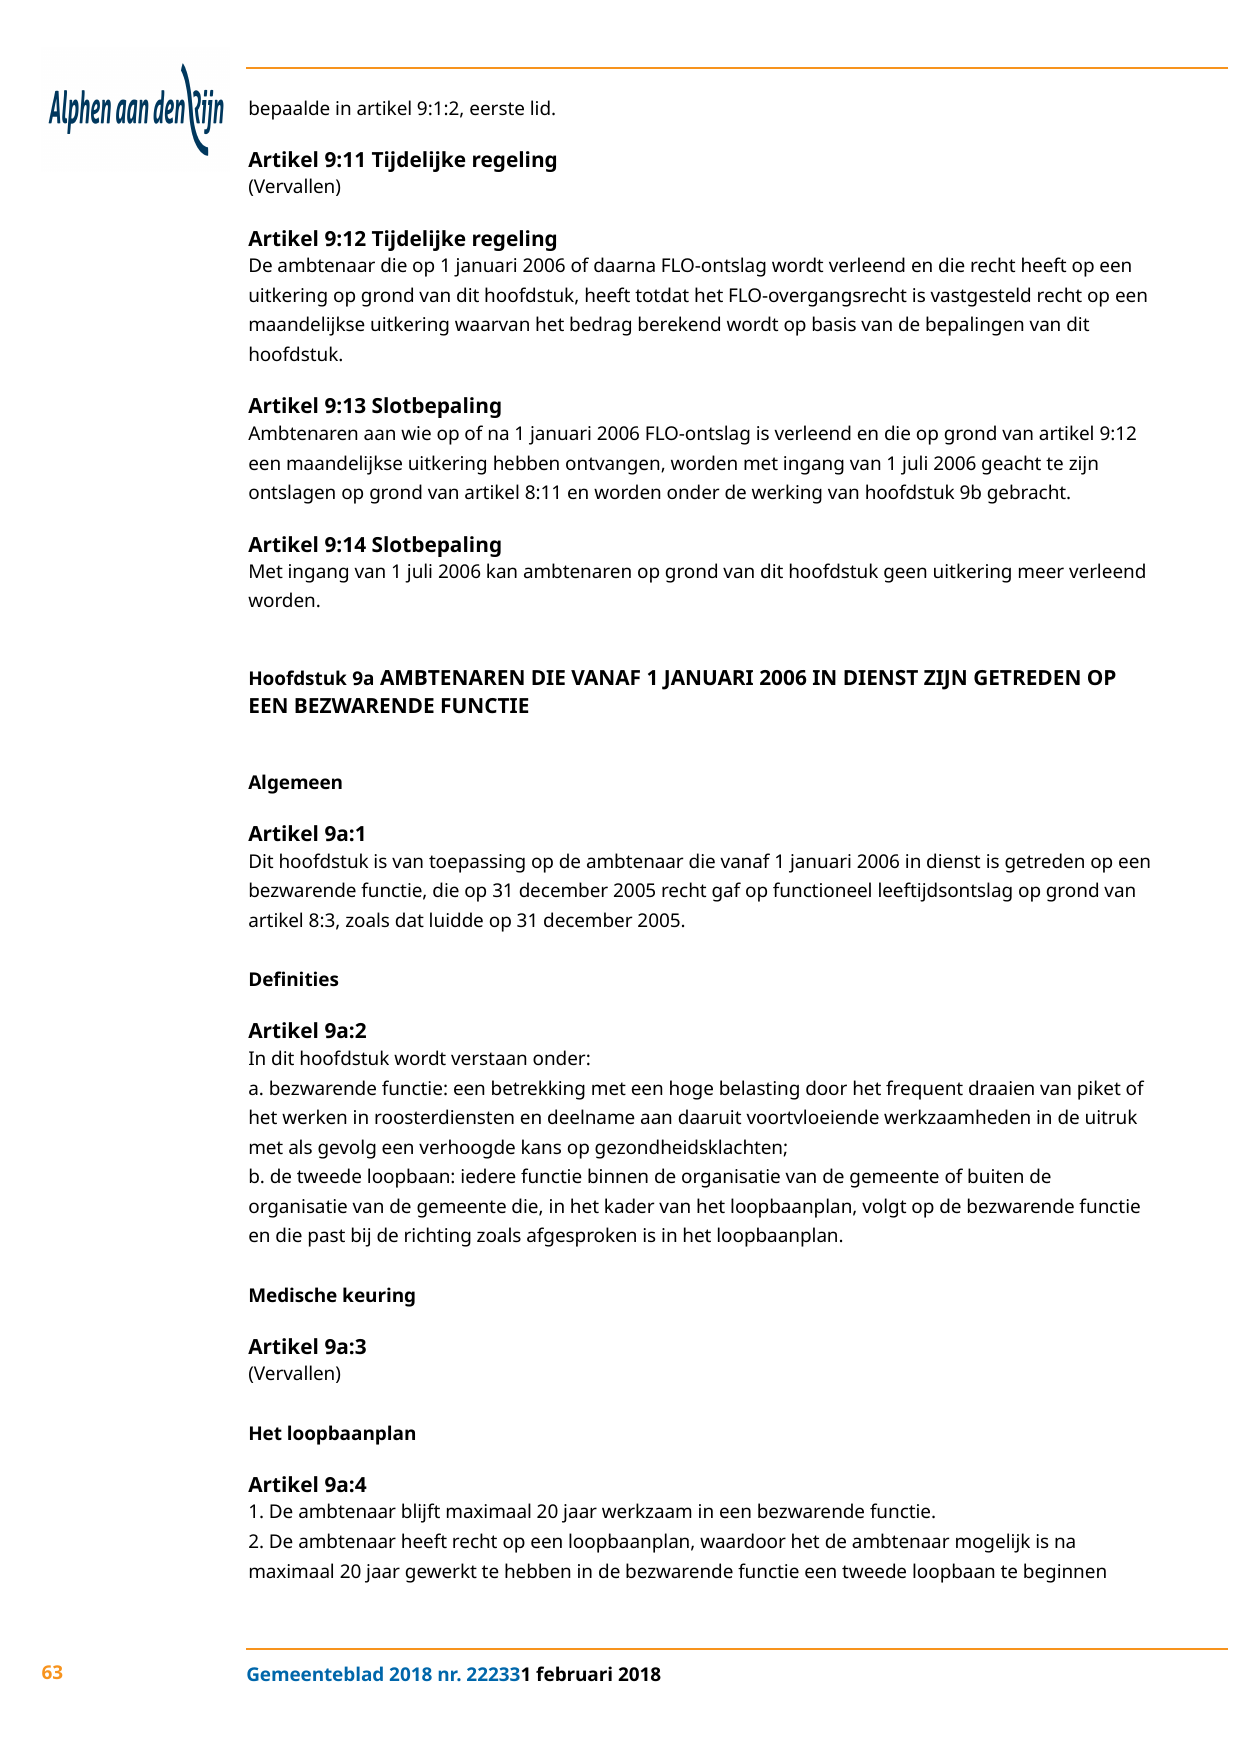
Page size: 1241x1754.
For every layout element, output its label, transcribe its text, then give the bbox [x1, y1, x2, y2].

text 1. De ambtenaar blijft maximaal 20 jaar werkzaam in een bezwarende functie. [248, 1499, 1152, 1524]
text In dit hoofdstuk wordt verstaan onder: [248, 1045, 1152, 1071]
text Algemeen [248, 769, 1152, 795]
text bepaalde in artikel 9:1:2, eerste lid. [248, 95, 1152, 121]
text De ambtenaar die op 1 januari 2006 of daarna FLO-ontslag wordt verleend en die recht heeft op een uitkering op grond van dit hoofdstuk, heeft totdat het FLO-overgangsrecht is vastgesteld recht op een maandelijkse uitkering waarvan het bedrag berekend wordt op basis van de bepalingen van dit hoofdstuk. [248, 252, 1152, 367]
text Artikel 9:14 Slotbepaling [248, 530, 1152, 558]
text Met ingang van 1 juli 2006 kan ambtenaren op grond van dit hoofdstuk geen uitkering meer verleend worden. [248, 558, 1152, 613]
text Artikel 9:12 Tijdelijke regeling [248, 224, 1152, 252]
text Artikel 9a:1 [248, 819, 1152, 848]
text Ambtenaren aan wie op of na 1 januari 2006 FLO-ontslag is verleend en die op grond van artikel 9:12 een maandelijkse uitkering hebben ontvangen, worden met ingang van 1 juli 2006 geacht te zijn ontslagen op grond van artikel 8:11 en worden onder de werking van hoofdstuk 9b gebracht. [248, 420, 1152, 505]
text Medische keuring [248, 1282, 1152, 1307]
text b. de tweede loopbaan: iedere functie binnen de organisatie van de gemeente of buiten de organisatie van de gemeente die, in het kader van het loopbaanplan, volgt op de bezwarende functie en die past bij de richting zoals afgesproken is in het loopbaanplan. [248, 1163, 1152, 1248]
text Artikel 9a:4 [248, 1470, 1152, 1499]
text 2. De ambtenaar heeft recht op een loopbaanplan, waardoor het de ambtenaar mogelijk is na maximaal 20 jaar gewerkt te hebben in de bezwarende functie een tweede loopbaan te beginnen [248, 1528, 1152, 1583]
picture [41, 47, 231, 172]
text Artikel 9:13 Slotbepaling [248, 392, 1152, 420]
text Hoofdstuk 9a AMBTENAREN DIE VANAF 1 JANUARI 2006 IN DIENST ZIJN GETREDEN OP EEN BEZWARENDE FUNCTIE [248, 663, 1152, 720]
text Definities [248, 966, 1152, 992]
text Artikel 9a:2 [248, 1017, 1152, 1045]
text Artikel 9a:3 [248, 1332, 1152, 1361]
text Dit hoofdstuk is van toepassing op de ambtenaar die vanaf 1 januari 2006 in dienst is getreden op een bezwarende functie, die op 31 december 2005 recht gaf op functioneel leeftijdsontslag op grond van artikel 8:3, zoals dat luidde op 31 december 2005. [248, 848, 1152, 933]
text Het loopbaanplan [248, 1420, 1152, 1446]
text Artikel 9:11 Tijdelijke regeling [248, 145, 1152, 174]
text a. bezwarende functie: een betrekking met een hoge belasting door het frequent draaien van piket of het werken in roosterdiensten en deelname aan daaruit voortvloeiende werkzaamheden in de uitruk met als gevolg een verhoogde kans op gezondheidsklachten; [248, 1075, 1152, 1159]
text (Vervallen) [248, 1361, 1152, 1386]
text (Vervallen) [248, 174, 1152, 199]
